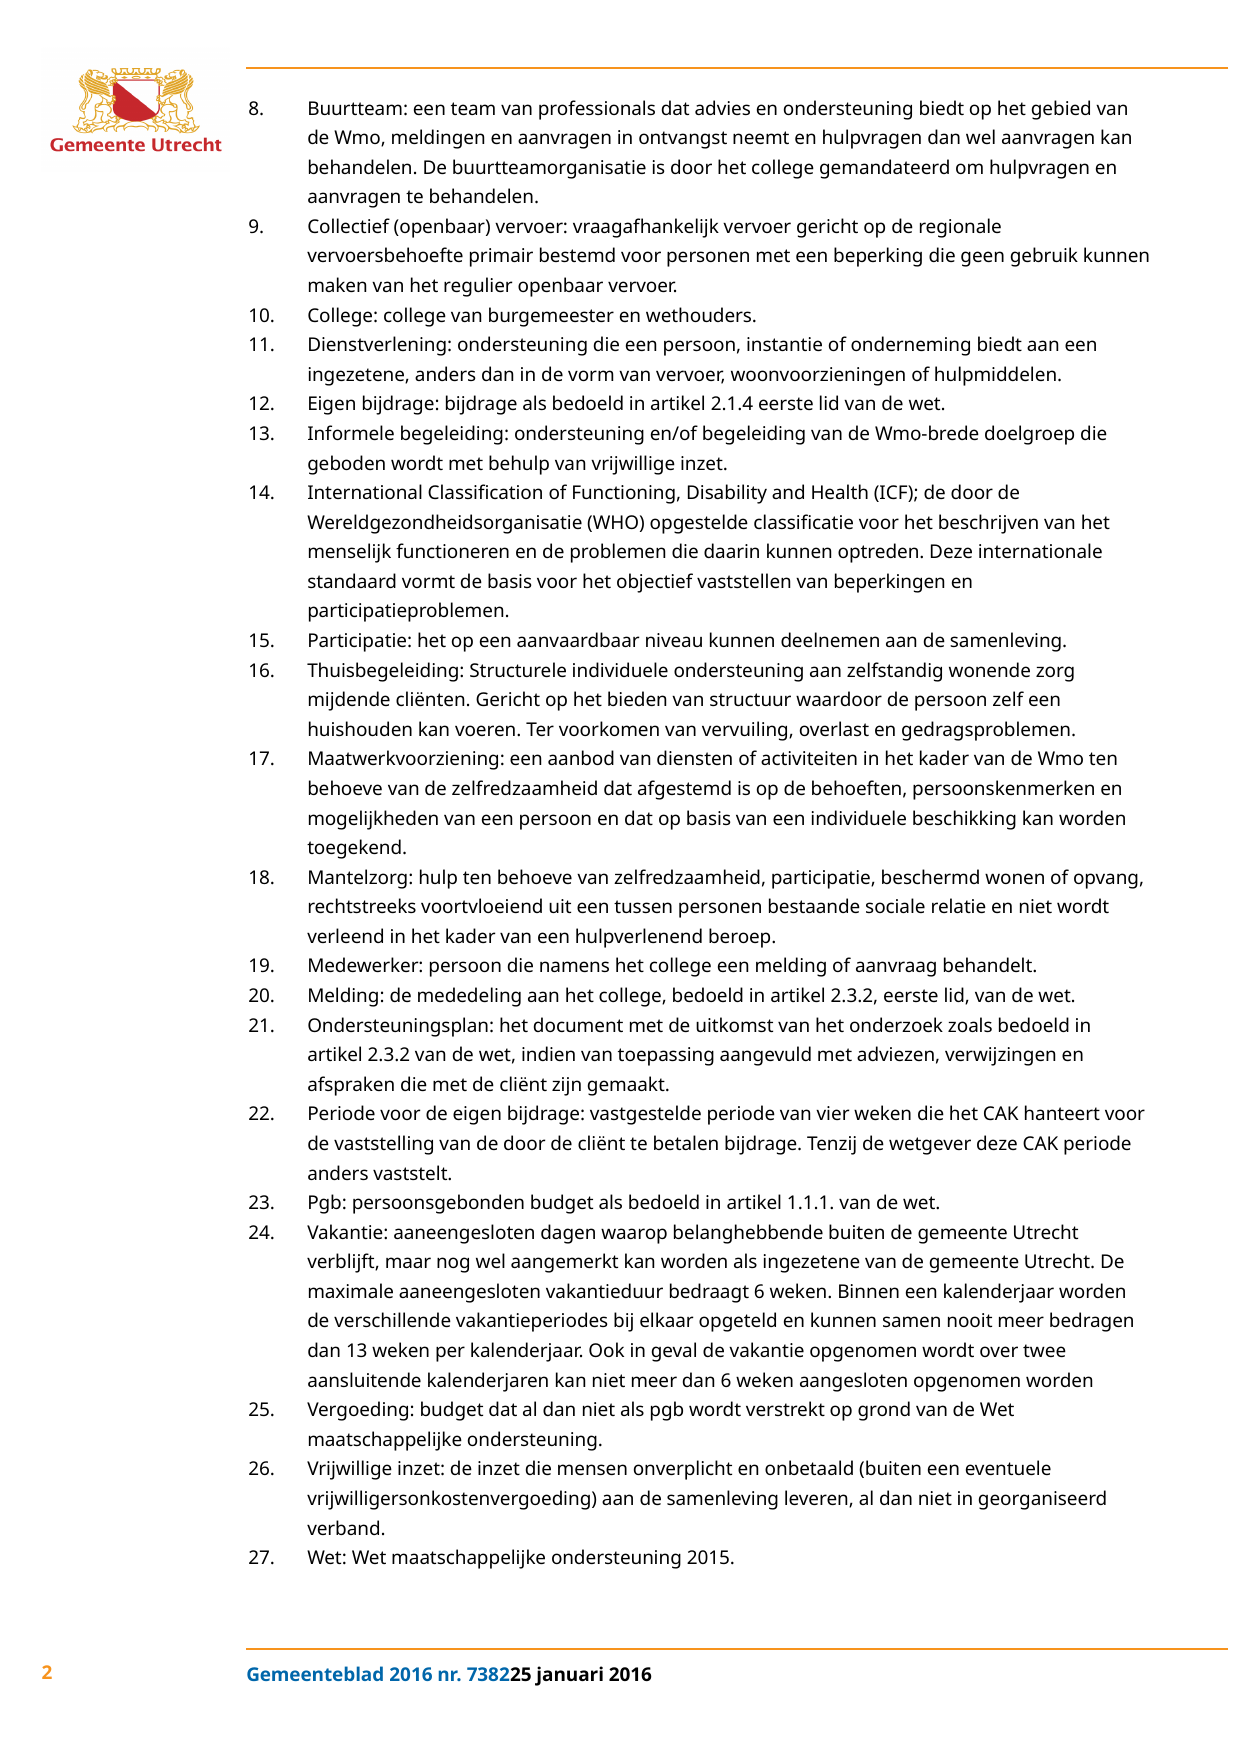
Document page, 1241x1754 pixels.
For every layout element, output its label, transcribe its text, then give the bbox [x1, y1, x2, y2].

list Participatie: het op een aanvaardbaar niveau kunnen deelnemen aan de samenleving. [248, 627, 1152, 653]
list College: college van burgemeester en wethouders. [248, 302, 1152, 328]
list Mantelzorg: hulp ten behoeve van zelfredzaamheid, participatie, beschermd wonen of opvang, rechtstreeks voortvloeiend uit een tussen personen bestaande sociale relatie en niet wordt verleend in het kader van een hulpverlenend beroep. [248, 864, 1152, 949]
list Thuisbegeleiding: Structurele individuele ondersteuning aan zelfstandig wonende zorg mijdende cliënten. Gericht op het bieden van structuur waardoor de persoon zelf een huishouden kan voeren. Ter voorkomen van vervuiling, overlast en gedragsproblemen. [248, 657, 1152, 742]
list Periode voor de eigen bijdrage: vastgestelde periode van vier weken die het CAK hanteert voor de vaststelling van de door de cliënt te betalen bijdrage. Tenzij de wetgever deze CAK periode anders vaststelt. [248, 1101, 1152, 1186]
list Melding: de mededeling aan het college, bedoeld in artikel 2.3.2, eerste lid, van de wet. [248, 982, 1152, 1008]
list Collectief (openbaar) vervoer: vraagafhankelijk vervoer gericht op de regionale vervoersbehoefte primair bestemd voor personen met een beperking die geen gebruik kunnen maken van het regulier openbaar vervoer. [248, 213, 1152, 298]
list Informele begeleiding: ondersteuning en/of begeleiding van de Wmo-brede doelgroep die geboden wordt met behulp van vrijwillige inzet. [248, 420, 1152, 476]
list Maatwerkvoorziening: een aanbod van diensten of activiteiten in het kader van de Wmo ten behoeve van de zelfredzaamheid dat afgestemd is op de behoeften, persoonskenmerken en mogelijkheden van een persoon en dat op basis van een individuele beschikking kan worden toegekend. [248, 746, 1152, 860]
list Vakantie: aaneengesloten dagen waarop belanghebbende buiten de gemeente Utrecht verblijft, maar nog wel aangemerkt kan worden als ingezetene van de gemeente Utrecht. De maximale aaneengesloten vakantieduur bedraagt 6 weken. Binnen een kalenderjaar worden de verschillende vakantieperiodes bij elkaar opgeteld en kunnen samen nooit meer bedragen dan 13 weken per kalenderjaar. Ook in geval de vakantie opgenomen wordt over twee aansluitende kalenderjaren kan niet meer dan 6 weken aangesloten opgenomen worden [248, 1219, 1152, 1393]
picture [41, 47, 231, 172]
list Ondersteuningsplan: het document met de uitkomst van het onderzoek zoals bedoeld in artikel 2.3.2 van de wet, indien van toepassing aangevuld met adviezen, verwijzingen en afspraken die met de cliënt zijn gemaakt. [248, 1012, 1152, 1097]
list International Classification of Functioning, Disability and Health (ICF); de door de Wereldgezondheidsorganisatie (WHO) opgestelde classificatie voor het beschrijven van het menselijk functioneren en de problemen die daarin kunnen optreden. Deze internationale standaard vormt de basis voor het objectief vaststellen van beperkingen en participatieproblemen. [248, 479, 1152, 623]
list Buurtteam: een team van professionals dat advies en ondersteuning biedt op het gebied van de Wmo, meldingen en aanvragen in ontvangst neemt en hulpvragen dan wel aanvragen kan behandelen. De buurtteamorganisatie is door het college gemandateerd om hulpvragen en aanvragen te behandelen. [248, 95, 1152, 209]
list Medewerker: persoon die namens het college een melding of aanvraag behandelt. [248, 953, 1152, 978]
list Vrijwillige inzet: de inzet die mensen onverplicht en onbetaald (buiten een eventuele vrijwilligersonkostenvergoeding) aan de samenleving leveren, al dan niet in georganiseerd verband. [248, 1456, 1152, 1541]
list Dienstverlening: ondersteuning die een persoon, instantie of onderneming biedt aan een ingezetene, anders dan in de vorm van vervoer, woonvoorzieningen of hulpmiddelen. [248, 331, 1152, 387]
list Pgb: persoonsgebonden budget als bedoeld in artikel 1.1.1. van de wet. [248, 1189, 1152, 1215]
list Vergoeding: budget dat al dan niet als pgb wordt verstrekt op grond van de Wet maatschappelijke ondersteuning. [248, 1396, 1152, 1452]
list Wet: Wet maatschappelijke ondersteuning 2015. [248, 1544, 1152, 1570]
list Eigen bijdrage: bijdrage als bedoeld in artikel 2.1.4 eerste lid van de wet. [248, 391, 1152, 416]
